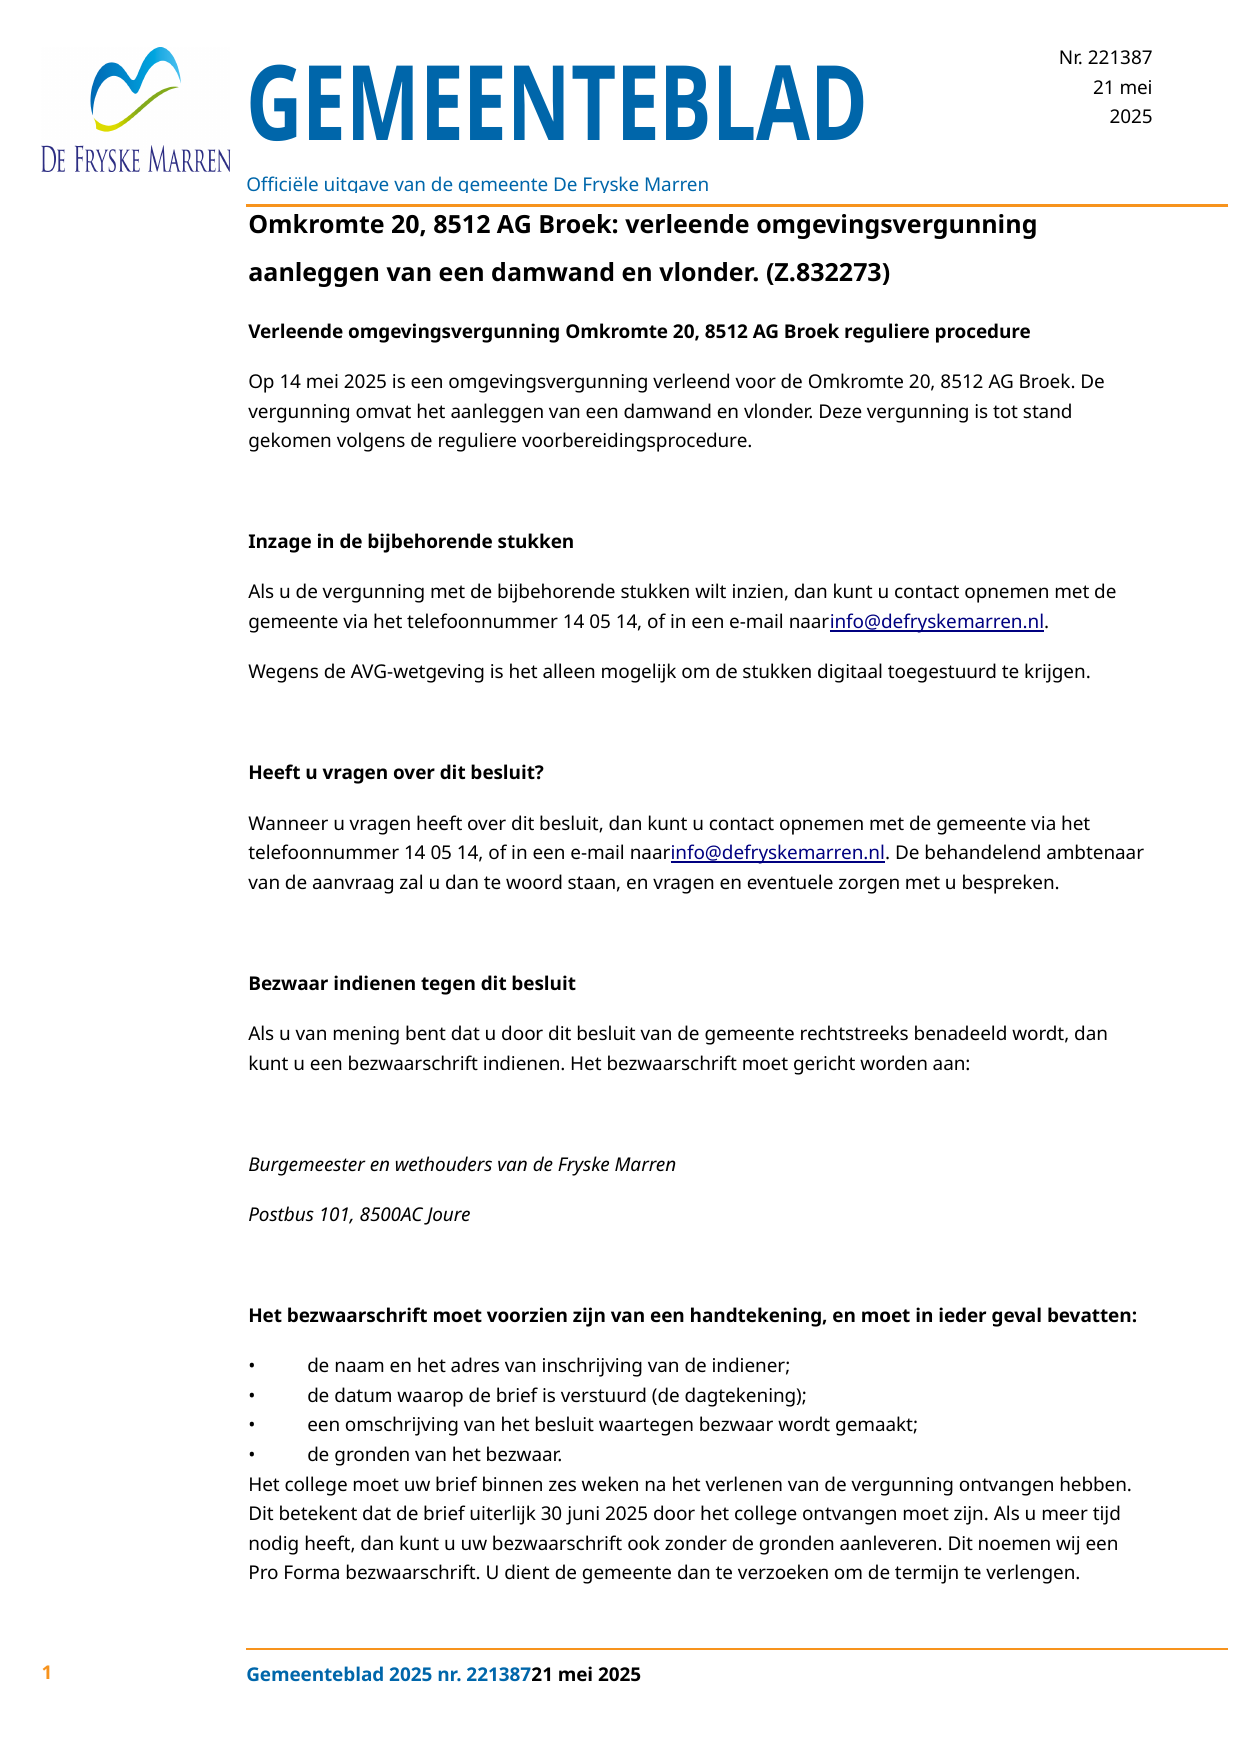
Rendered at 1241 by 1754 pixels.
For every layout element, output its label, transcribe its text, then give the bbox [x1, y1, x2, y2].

list de datum waarop de brief is verstuurd (de dagtekening); [248, 1382, 1152, 1408]
list de naam en het adres van inschrijving van de indiener; [248, 1352, 1152, 1378]
text Wegens de AVG-wetgeving is het alleen mogelijk om de stukken digitaal toegestuurd te krijgen. [248, 659, 1152, 684]
text Heeft u vragen over dit besluit? [248, 759, 1152, 785]
text Verleende omgevingsvergunning Omkromte 20, 8512 AG Broek reguliere procedure [248, 318, 1152, 344]
text Als u de vergunning met de bijbehorende stukken wilt inzien, dan kunt u contact opnemen met de gemeente via het telefoonnummer 14 05 14, of in een e-mail naarinfo@defryskemarren.nl. [248, 579, 1152, 634]
list een omschrijving van het besluit waartegen bezwaar wordt gemaakt; [248, 1412, 1152, 1437]
text Postbus 101, 8500AC Joure [248, 1201, 1152, 1227]
text Op 14 mei 2025 is een omgevingsvergunning verleend voor de Omkromte 20, 8512 AG Broek. De vergunning omvat het aanleggen van een damwand en vlonder. Deze vergunning is tot stand gekomen volgens de reguliere voorbereidingsprocedure. [248, 368, 1152, 453]
text Het bezwaarschrift moet voorzien zijn van een handtekening, en moet in ieder geval bevatten: [248, 1302, 1152, 1328]
text Wanneer u vragen heeft over dit besluit, dan kunt u contact opnemen met de gemeente via het telefoonnummer 14 05 14, of in een e-mail naarinfo@defryskemarren.nl. De behandelend ambtenaar van de aanvraag zal u dan te woord staan, en vragen en eventuele zorgen met u bespreken. [248, 810, 1152, 895]
list de gronden van het bezwaar. [248, 1441, 1152, 1467]
text Omkromte 20, 8512 AG Broek: verleende omgevingsvergunning aanleggen van een damwand en vlonder. (Z.832273) [248, 207, 1152, 288]
picture [41, 47, 231, 172]
text Burgemeester en wethouders van de Fryske Marren [248, 1151, 1152, 1177]
text Bezwaar indienen tegen dit besluit [248, 970, 1152, 996]
text Inzage in de bijbehorende stukken [248, 528, 1152, 554]
text Als u van mening bent dat u door dit besluit van de gemeente rechtstreeks benadeeld wordt, dan kunt u een bezwaarschrift indienen. Het bezwaarschrift moet gericht worden aan: [248, 1020, 1152, 1076]
text Het college moet uw brief binnen zes weken na het verlenen van de vergunning ontvangen hebben. Dit betekent dat de brief uiterlijk 30 juni 2025 door het college ontvangen moet zijn. Als u meer tijd nodig heeft, dan kunt u uw bezwaarschrift ook zonder de gronden aanleveren. Dit noemen wij een Pro Forma bezwaarschrift. U dient de gemeente dan te verzoeken om de termijn te verlengen. [248, 1471, 1152, 1585]
